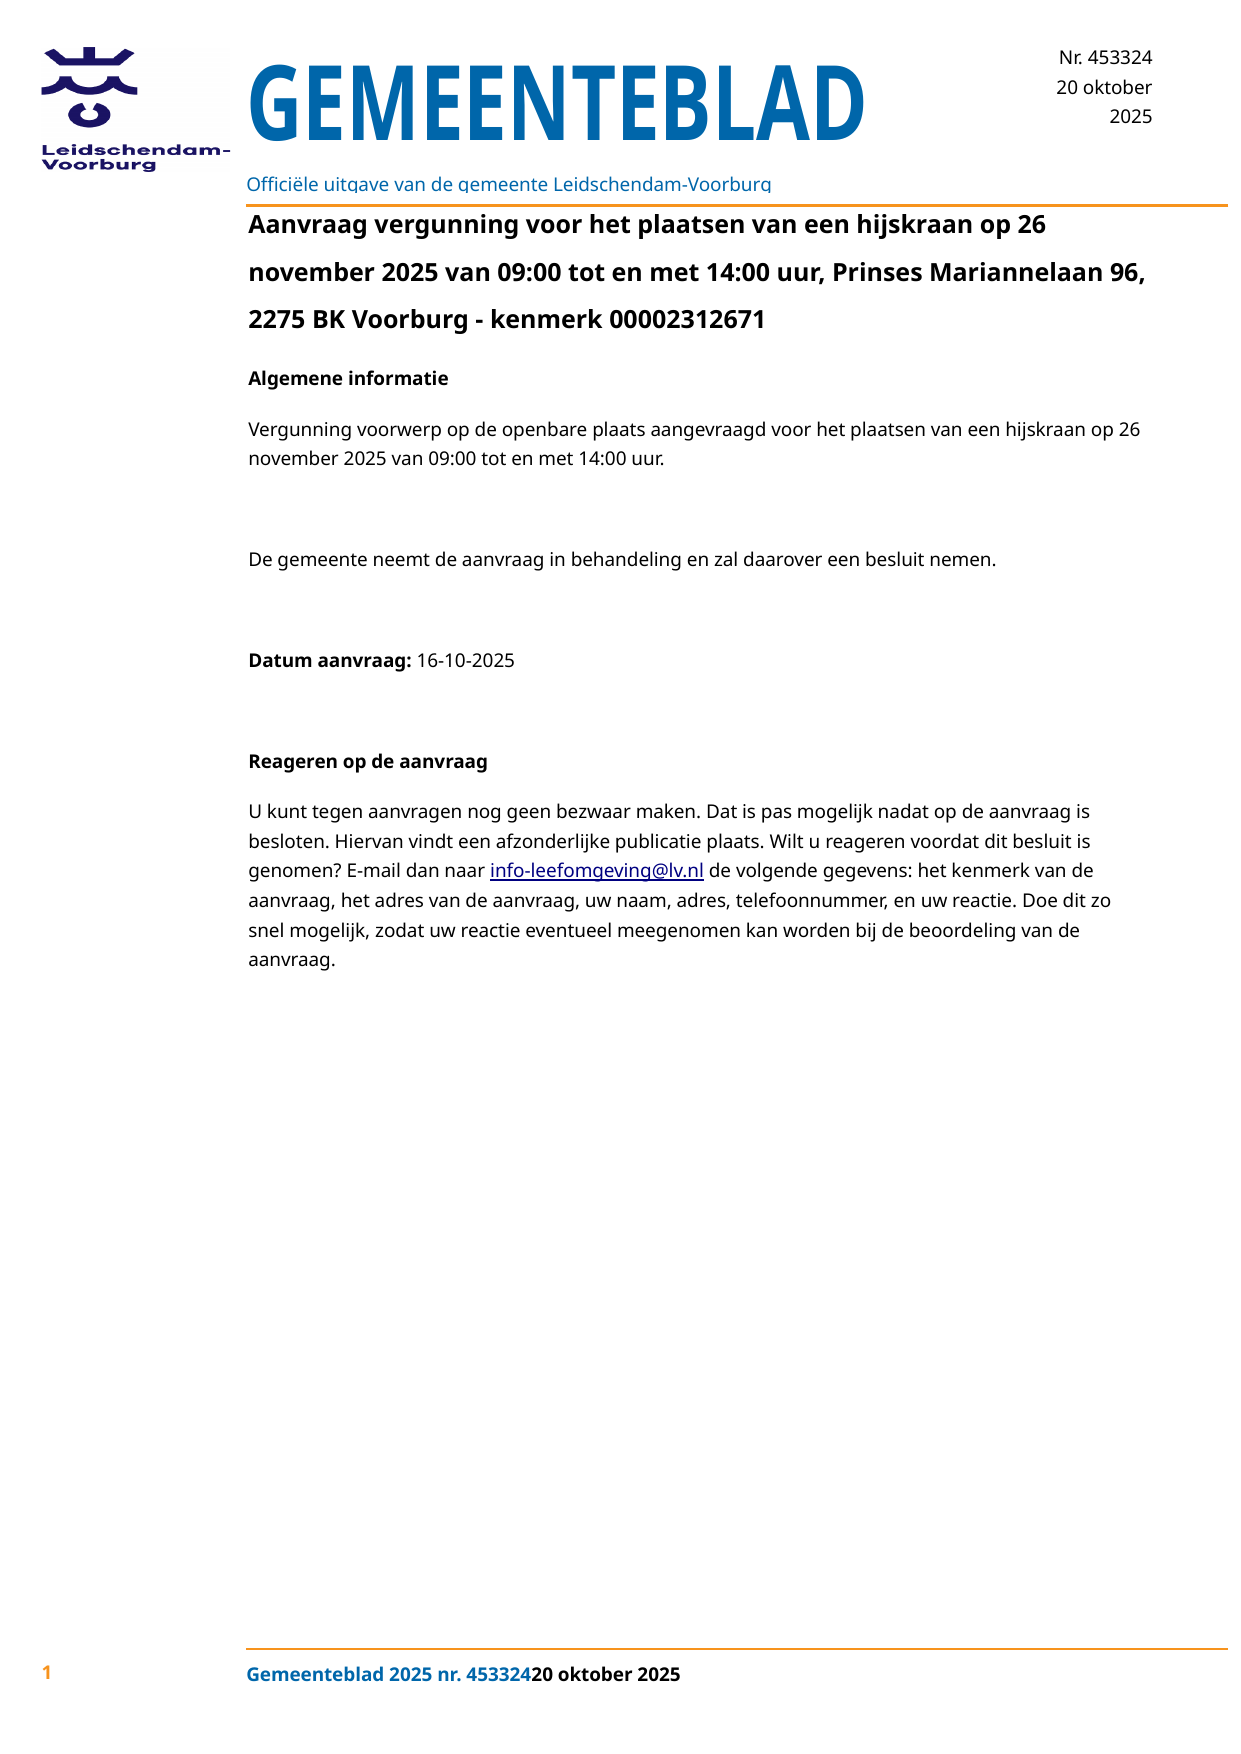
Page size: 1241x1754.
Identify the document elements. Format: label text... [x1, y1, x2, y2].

text U kunt tegen aanvragen nog geen bezwaar maken. Dat is pas mogelijk nadat op de aanvraag is besloten. Hiervan vindt een afzonderlijke publicatie plaats. Wilt u reageren voordat dit besluit is genomen? E-mail dan naar info-leefomgeving@lv.nl de volgende gegevens: het kenmerk van de aanvraag, het adres van de aanvraag, uw naam, adres, telefoonnummer, en uw reactie. Doe dit zo snel mogelijk, zodat uw reactie eventueel meegenomen kan worden bij de beoordeling van de aanvraag. [248, 798, 1152, 972]
text Algemene informatie [248, 366, 1152, 391]
text Aanvraag vergunning voor het plaatsen van een hijskraan op 26 november 2025 van 09:00 tot en met 14:00 uur, Prinses Mariannelaan 96, 2275 BK Voorburg - kenmerk 00002312671 [248, 207, 1152, 336]
text Datum aanvraag: 16-10-2025 [248, 647, 1152, 673]
text De gemeente neemt de aanvraag in behandeling en zal daarover een besluit nemen. [248, 546, 1152, 572]
picture [41, 47, 231, 172]
text Reageren op de aanvraag [248, 748, 1152, 774]
text Vergunning voorwerp op de openbare plaats aangevraagd voor het plaatsen van een hijskraan op 26 november 2025 van 09:00 tot en met 14:00 uur. [248, 416, 1152, 471]
